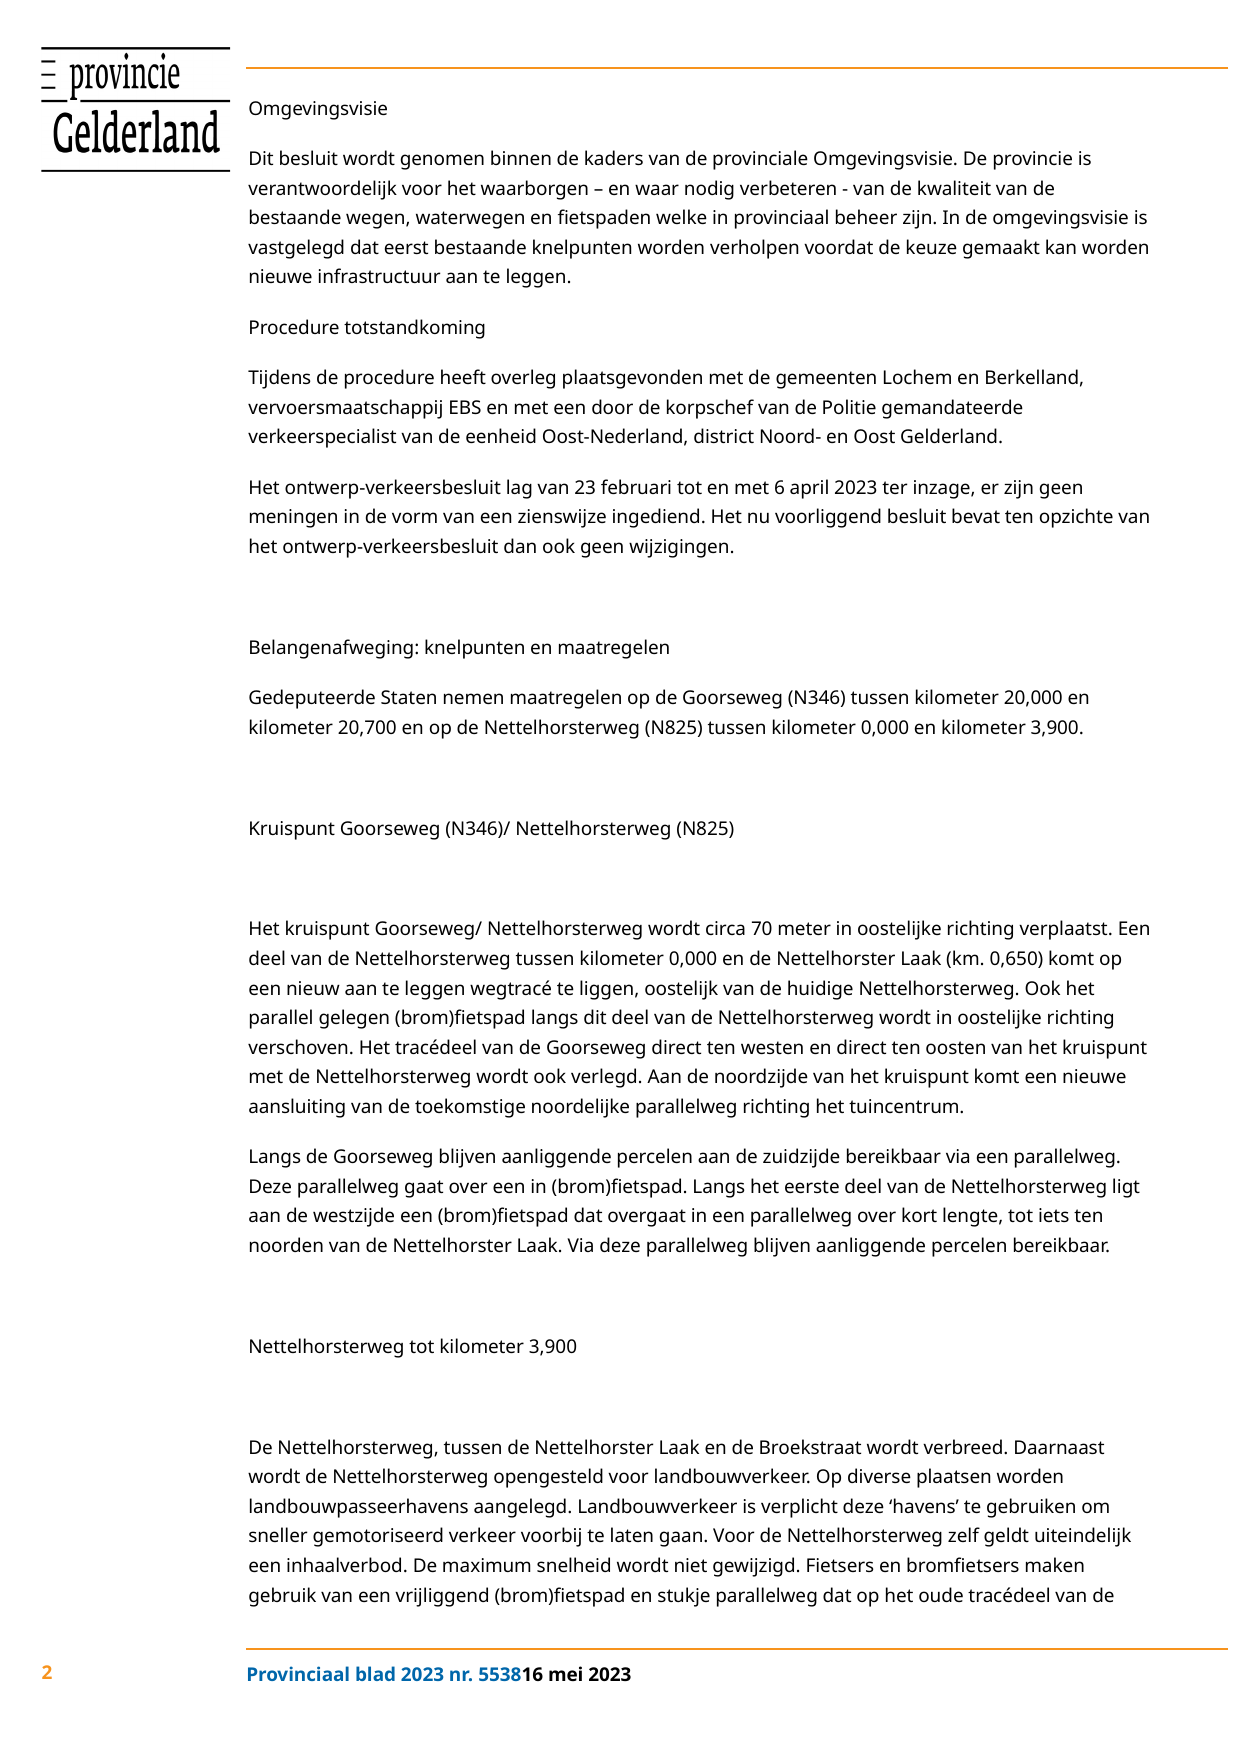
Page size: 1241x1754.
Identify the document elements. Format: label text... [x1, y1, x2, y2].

picture [41, 47, 231, 172]
text Langs de Goorseweg blijven aanliggende percelen aan de zuidzijde bereikbaar via een parallelweg. Deze parallelweg gaat over een in (brom)fietspad. Langs het eerste deel van de Nettelhorsterweg ligt aan de westzijde een (brom)fietspad dat overgaat in een parallelweg over kort lengte, tot iets ten noorden van de Nettelhorster Laak. Via deze parallelweg blijven aanliggende percelen bereikbaar. [248, 1143, 1152, 1258]
text Belangenafweging: knelpunten en maatregelen [248, 634, 1152, 660]
text Tijdens de procedure heeft overleg plaatsgevonden met de gemeenten Lochem en Berkelland, vervoersmaatschappij EBS en met een door de korpschef van de Politie gemandateerde verkeerspecialist van de eenheid Oost-Nederland, district Noord- en Oost Gelderland. [248, 364, 1152, 449]
text Procedure totstandkoming [248, 314, 1152, 340]
text Kruispunt Goorseweg (N346)/ Nettelhorsterweg (N825) [248, 815, 1152, 841]
text De Nettelhorsterweg, tussen de Nettelhorster Laak en de Broekstraat wordt verbreed. Daarnaast wordt de Nettelhorsterweg opengesteld voor landbouwverkeer. Op diverse plaatsen worden landbouwpasseerhavens aangelegd. Landbouwverkeer is verplicht deze ‘havens’ te gebruiken om sneller gemotoriseerd verkeer voorbij te laten gaan. Voor de Nettelhorsterweg zelf geldt uiteindelijk een inhaalverbod. De maximum snelheid wordt niet gewijzigd. Fietsers en bromfietsers maken gebruik van een vrijliggend (brom)fietspad en stukje parallelweg dat op het oude tracédeel van de [248, 1434, 1152, 1608]
text Omgevingsvisie [248, 95, 1152, 121]
text Het kruispunt Goorseweg/ Nettelhorsterweg wordt circa 70 meter in oostelijke richting verplaatst. Een deel van de Nettelhorsterweg tussen kilometer 0,000 en de Nettelhorster Laak (km. 0,650) komt op een nieuw aan te leggen wegtracé te liggen, oostelijk van de huidige Nettelhorsterweg. Ook het parallel gelegen (brom)fietspad langs dit deel van de Nettelhorsterweg wordt in oostelijke richting verschoven. Het tracédeel van de Goorseweg direct ten westen en direct ten oosten van het kruispunt met de Nettelhorsterweg wordt ook verlegd. Aan de noordzijde van het kruispunt komt een nieuwe aansluiting van de toekomstige noordelijke parallelweg richting het tuincentrum. [248, 916, 1152, 1119]
text Dit besluit wordt genomen binnen de kaders van de provinciale Omgevingsvisie. De provincie is verantwoordelijk voor het waarborgen – en waar nodig verbeteren - van de kwaliteit van de bestaande wegen, waterwegen en fietspaden welke in provinciaal beheer zijn. In de omgevingsvisie is vastgelegd dat eerst bestaande knelpunten worden verholpen voordat de keuze gemaakt kan worden nieuwe infrastructuur aan te leggen. [248, 145, 1152, 289]
text Het ontwerp-verkeersbesluit lag van 23 februari tot en met 6 april 2023 ter inzage, er zijn geen meningen in de vorm van een zienswijze ingediend. Het nu voorliggend besluit bevat ten opzichte van het ontwerp-verkeersbesluit dan ook geen wijzigingen. [248, 474, 1152, 559]
text Nettelhorsterweg tot kilometer 3,900 [248, 1333, 1152, 1359]
text Gedeputeerde Staten nemen maatregelen op de Goorseweg (N346) tussen kilometer 20,000 en kilometer 20,700 en op de Nettelhorsterweg (N825) tussen kilometer 0,000 en kilometer 3,900. [248, 684, 1152, 740]
